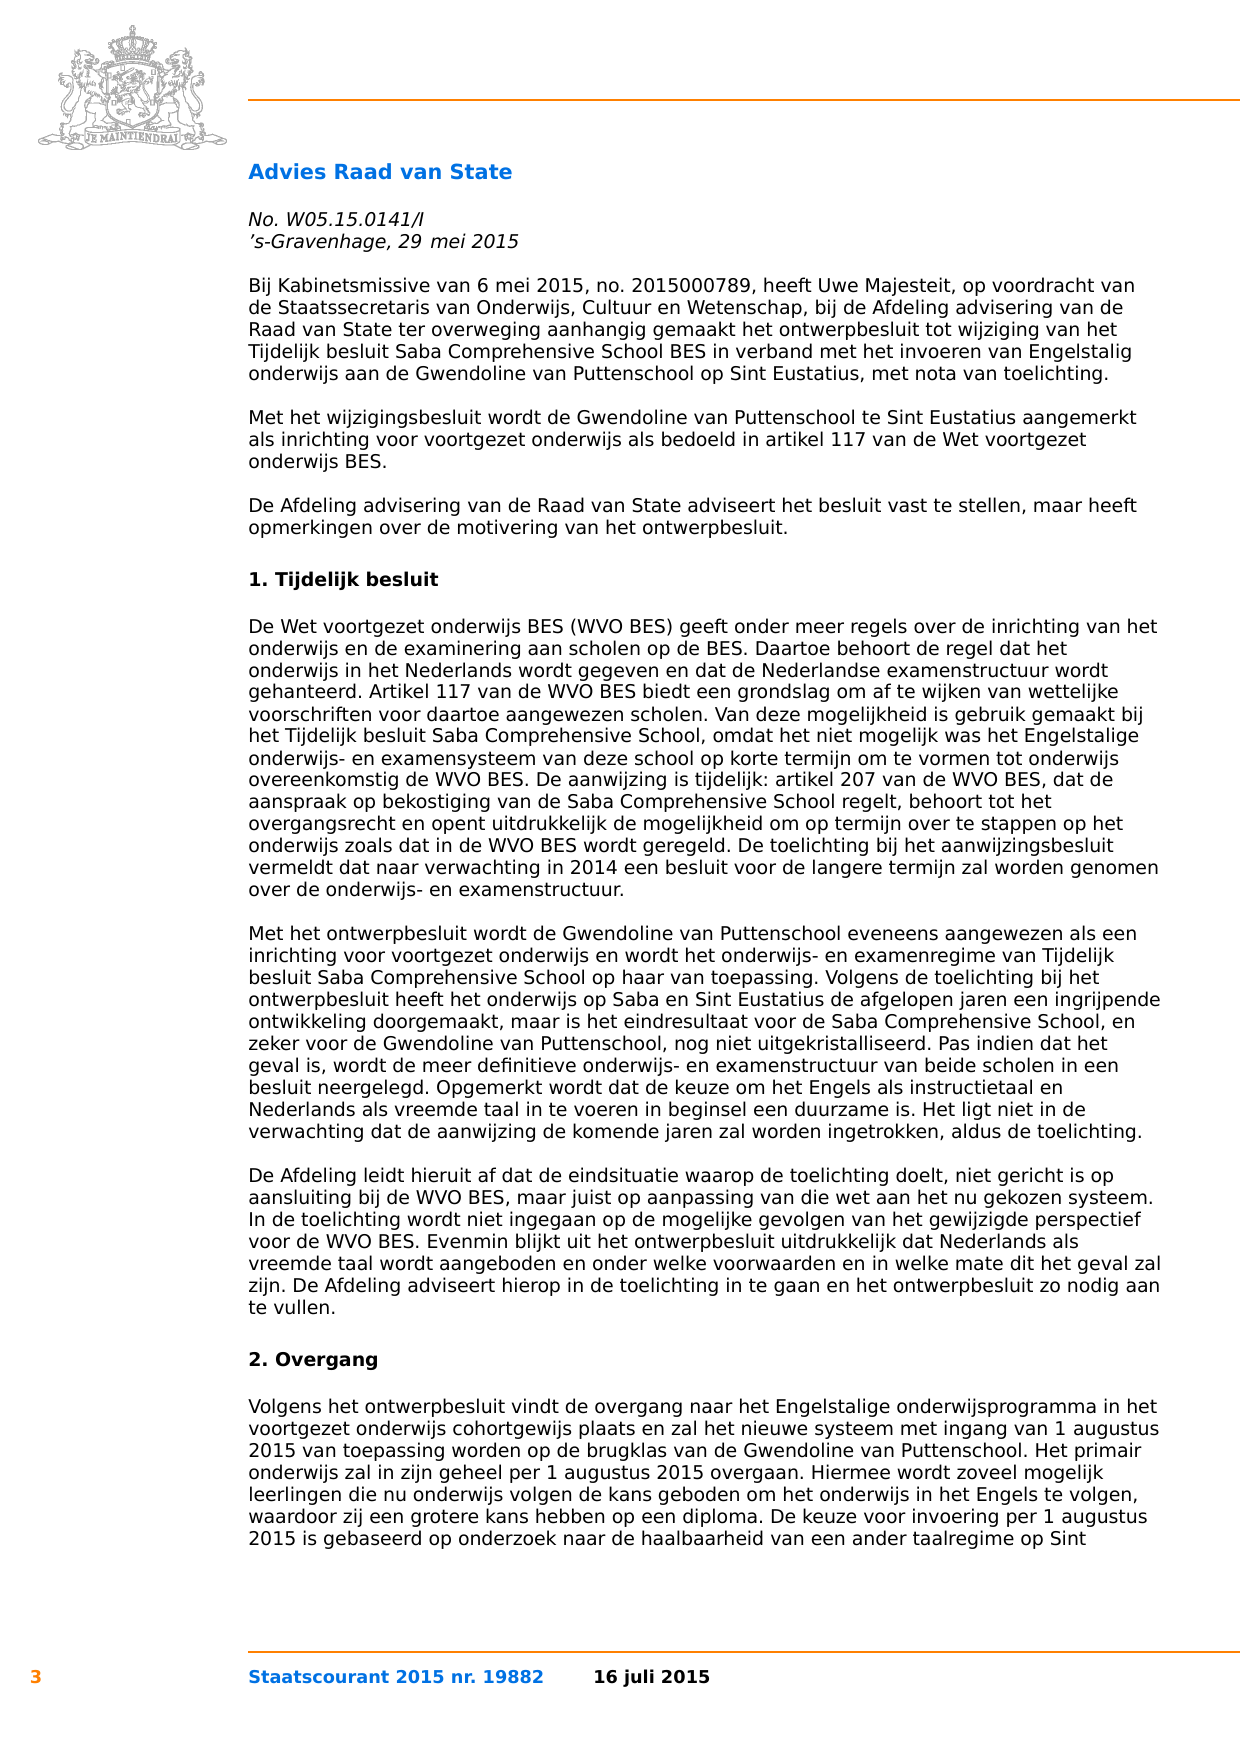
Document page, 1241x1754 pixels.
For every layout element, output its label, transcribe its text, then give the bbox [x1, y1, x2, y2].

picture [38, 25, 227, 150]
subtitle 2. Overgang [248, 1349, 1163, 1371]
text De Wet voortgezet onderwijs BES (WVO BES) geeft onder meer regels over de inrichting van het onderwijs en de examinering aan scholen op de BES. Daartoe behoort de regel dat het onderwijs in het Nederlands wordt gegeven en dat de Nederlandse examenstructuur wordt gehanteerd. Artikel 117 van de WVO BES biedt een grondslag om af te wijken van wettelijke voorschriften voor daartoe aangewezen scholen. Van deze mogelijkheid is gebruik gemaakt bij het Tijdelijk besluit Saba Comprehensive School, omdat het niet mogelijk was het Engelstalige onderwijs- en examensysteem van deze school op korte termijn om te vormen tot onderwijs overeenkomstig de WVO BES. De aanwijzing is tijdelijk: artikel 207 van de WVO BES, dat de aanspraak op bekostiging van de Saba Comprehensive School regelt, behoort tot het overgangsrecht en opent uitdrukkelijk de mogelijkheid om op termijn over te stappen op het onderwijs zoals dat in de WVO BES wordt geregeld. De toelichting bij het aanwijzingsbesluit vermeldt dat naar verwachting in 2014 een besluit voor de langere termijn zal worden genomen over de onderwijs- en examenstructuur. [248, 616, 1163, 901]
subtitle Advies Raad van State [248, 160, 1163, 184]
text Met het ontwerpbesluit wordt de Gwendoline van Puttenschool eveneens aangewezen als een inrichting voor voortgezet onderwijs en wordt het onderwijs- en examenregime van Tijdelijk besluit Saba Comprehensive School op haar van toepassing. Volgens de toelichting bij het ontwerpbesluit heeft het onderwijs op Saba en Sint Eustatius de afgelopen jaren een ingrijpende ontwikkeling doorgemaakt, maar is het eindresultaat voor de Saba Comprehensive School, en zeker voor de Gwendoline van Puttenschool, nog niet uitgekristalliseerd. Pas indien dat het geval is, wordt de meer definitieve onderwijs- en examenstructuur van beide scholen in een besluit neergelegd. Opgemerkt wordt dat de keuze om het Engels als instructietaal en Nederlands als vreemde taal in te voeren in beginsel een duurzame is. Het ligt niet in de verwachting dat de aanwijzing de komende jaren zal worden ingetrokken, aldus de toelichting. [248, 923, 1163, 1143]
text ’s-Gravenhage, 29 mei 2015 [248, 231, 1163, 253]
text De Afdeling leidt hieruit af dat de eindsituatie waarop de toelichting doelt, niet gericht is op aansluiting bij de WVO BES, maar juist op aanpassing van die wet aan het nu gekozen systeem. In de toelichting wordt niet ingegaan op de mogelijke gevolgen van het gewijzigde perspectief voor de WVO BES. Evenmin blijkt uit het ontwerpbesluit uitdrukkelijk dat Nederlands als vreemde taal wordt aangeboden en onder welke voorwaarden en in welke mate dit het geval zal zijn. De Afdeling adviseert hierop in de toelichting in te gaan en het ontwerpbesluit zo nodig aan te vullen. [248, 1165, 1163, 1319]
subtitle 1. Tijdelijk besluit [248, 568, 1163, 591]
text Met het wijzigingsbesluit wordt de Gwendoline van Puttenschool te Sint Eustatius aangemerkt als inrichting voor voortgezet onderwijs als bedoeld in artikel 117 van de Wet voortgezet onderwijs BES. [248, 407, 1163, 473]
text De Afdeling advisering van de Raad van State adviseert het besluit vast te stellen, maar heeft opmerkingen over de motivering van het ontwerpbesluit. [248, 494, 1163, 538]
text No. W05.15.0141/I [248, 209, 1163, 231]
text Volgens het ontwerpbesluit vindt de overgang naar het Engelstalige onderwijsprogramma in het voortgezet onderwijs cohortgewijs plaats en zal het nieuwe systeem met ingang van 1 augustus 2015 van toepassing worden op de brugklas van de Gwendoline van Puttenschool. Het primair onderwijs zal in zijn geheel per 1 augustus 2015 overgaan. Hiermee wordt zoveel mogelijk leerlingen die nu onderwijs volgen de kans geboden om het onderwijs in het Engels te volgen, waardoor zij een grotere kans hebben op een diploma. De keuze voor invoering per 1 augustus 2015 is gebaseerd op onderzoek naar de haalbaarheid van een ander taalregime op Sint [248, 1396, 1163, 1549]
text Bij Kabinetsmissive van 6 mei 2015, no. 2015000789, heeft Uwe Majesteit, op voordracht van de Staatssecretaris van Onderwijs, Cultuur en Wetenschap, bij de Afdeling advisering van de Raad van State ter overweging aanhangig gemaakt het ontwerpbesluit tot wijziging van het Tijdelijk besluit Saba Comprehensive School BES in verband met het invoeren van Engelstalig onderwijs aan de Gwendoline van Puttenschool op Sint Eustatius, met nota van toelichting. [248, 275, 1163, 385]
